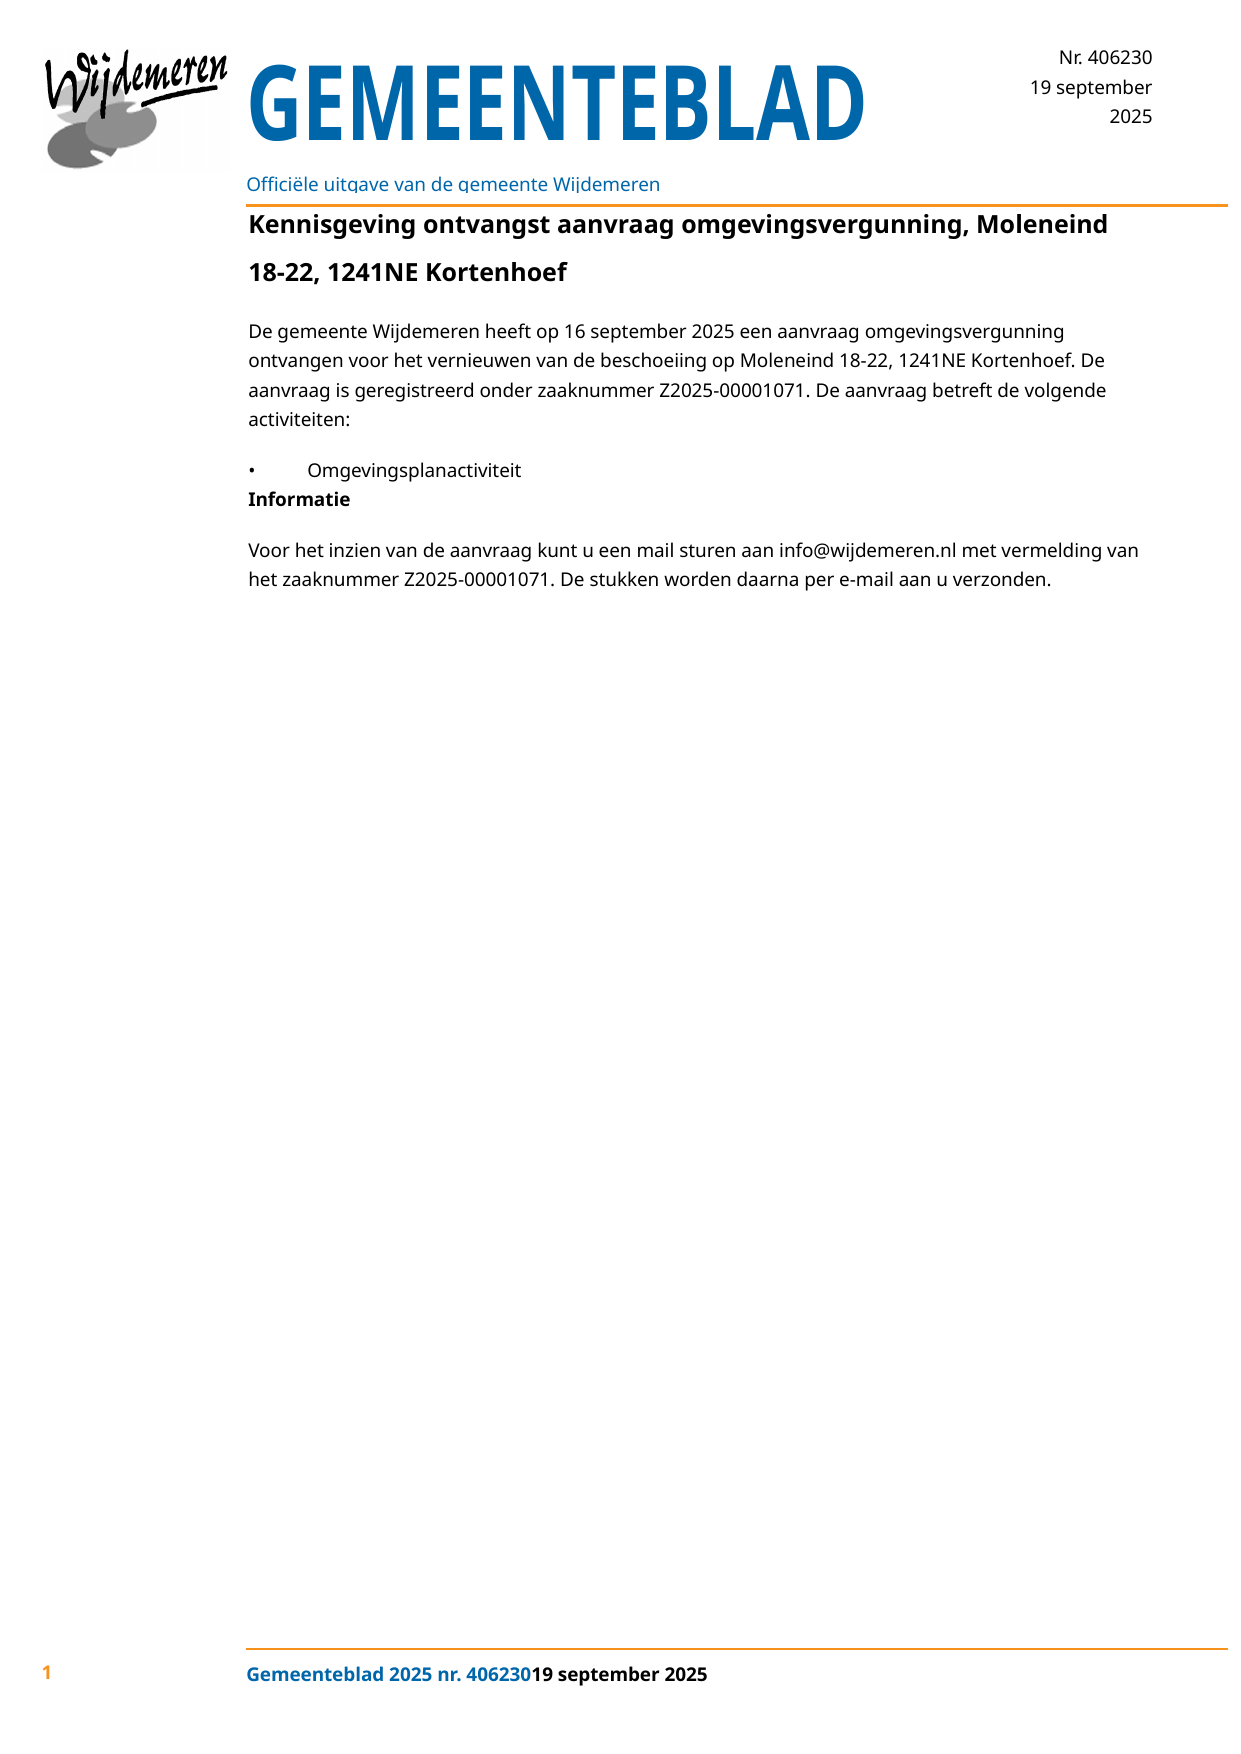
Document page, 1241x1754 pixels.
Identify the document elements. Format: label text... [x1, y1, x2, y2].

text Informatie [248, 487, 1152, 512]
text De gemeente Wijdemeren heeft op 16 september 2025 een aanvraag omgevingsvergunning ontvangen voor het vernieuwen van de beschoeiing op Moleneind 18-22, 1241NE Kortenhoef. De aanvraag is geregistreerd onder zaaknummer Z2025-00001071. De aanvraag betreft de volgende activiteiten: [248, 318, 1152, 432]
text Kennisgeving ontvangst aanvraag omgevingsvergunning, Moleneind 18-22, 1241NE Kortenhoef [248, 207, 1152, 288]
list Omgevingsplanactiviteit [248, 457, 1152, 483]
text Voor het inzien van de aanvraag kunt u een mail sturen aan info@wijdemeren.nl met vermelding van het zaaknummer Z2025-00001071. De stukken worden daarna per e-mail aan u verzonden. [248, 537, 1152, 592]
picture [41, 47, 231, 172]
